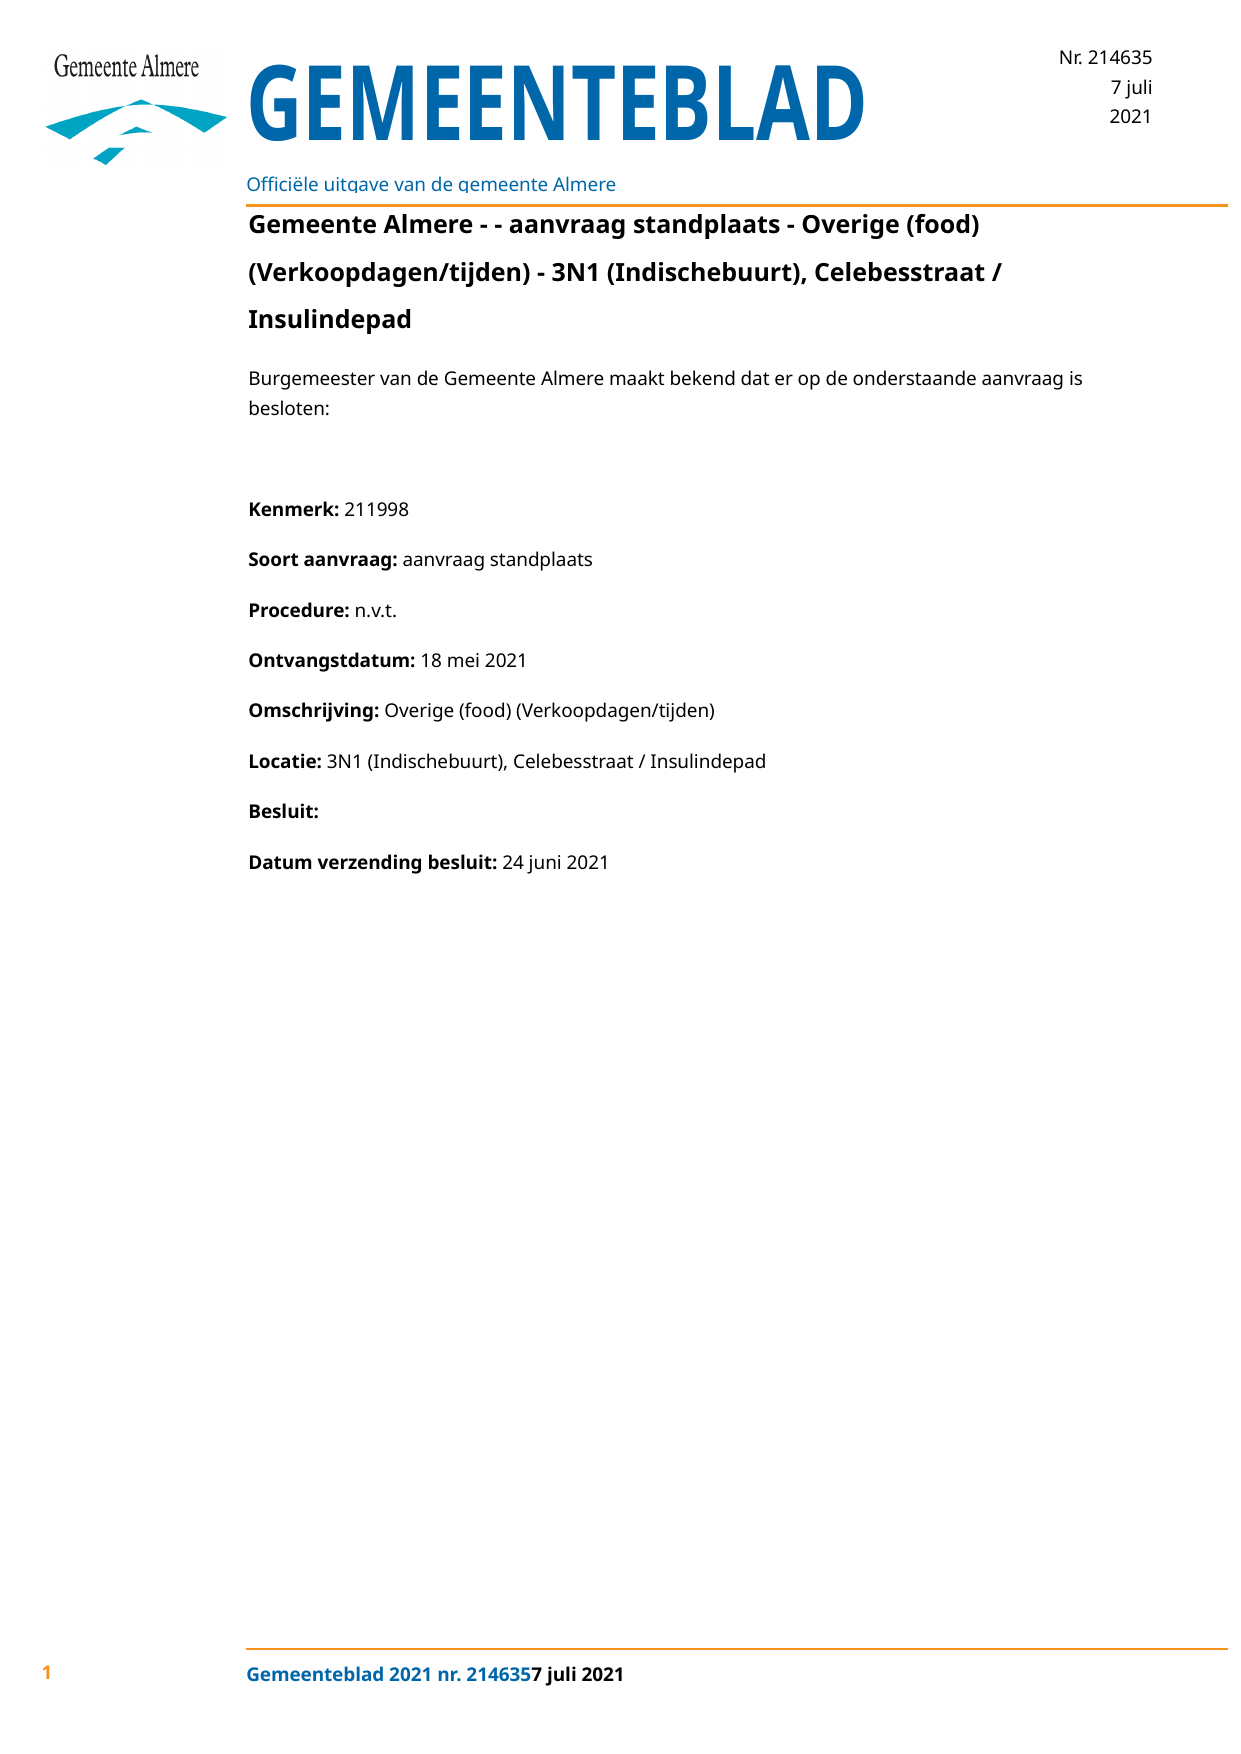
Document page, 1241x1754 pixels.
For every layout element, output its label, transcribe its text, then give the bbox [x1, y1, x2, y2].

text Ontvangstdatum: 18 mei 2021 [248, 647, 1152, 673]
text Gemeente Almere - - aanvraag standplaats - Overige (food) (Verkoopdagen/tijden) - 3N1 (Indischebuurt), Celebesstraat / Insulindepad [248, 207, 1152, 336]
text Soort aanvraag: aanvraag standplaats [248, 546, 1152, 572]
text Besluit: [248, 798, 1152, 824]
text Datum verzending besluit: 24 juni 2021 [248, 849, 1152, 874]
text Kenmerk: 211998 [248, 496, 1152, 522]
text Locatie: 3N1 (Indischebuurt), Celebesstraat / Insulindepad [248, 748, 1152, 774]
text Burgemeester van de Gemeente Almere maakt bekend dat er op de onderstaande aanvraag is besloten: [248, 366, 1152, 421]
picture [41, 47, 231, 172]
text Procedure: n.v.t. [248, 597, 1152, 622]
text Omschrijving: Overige (food) (Verkoopdagen/tijden) [248, 698, 1152, 723]
